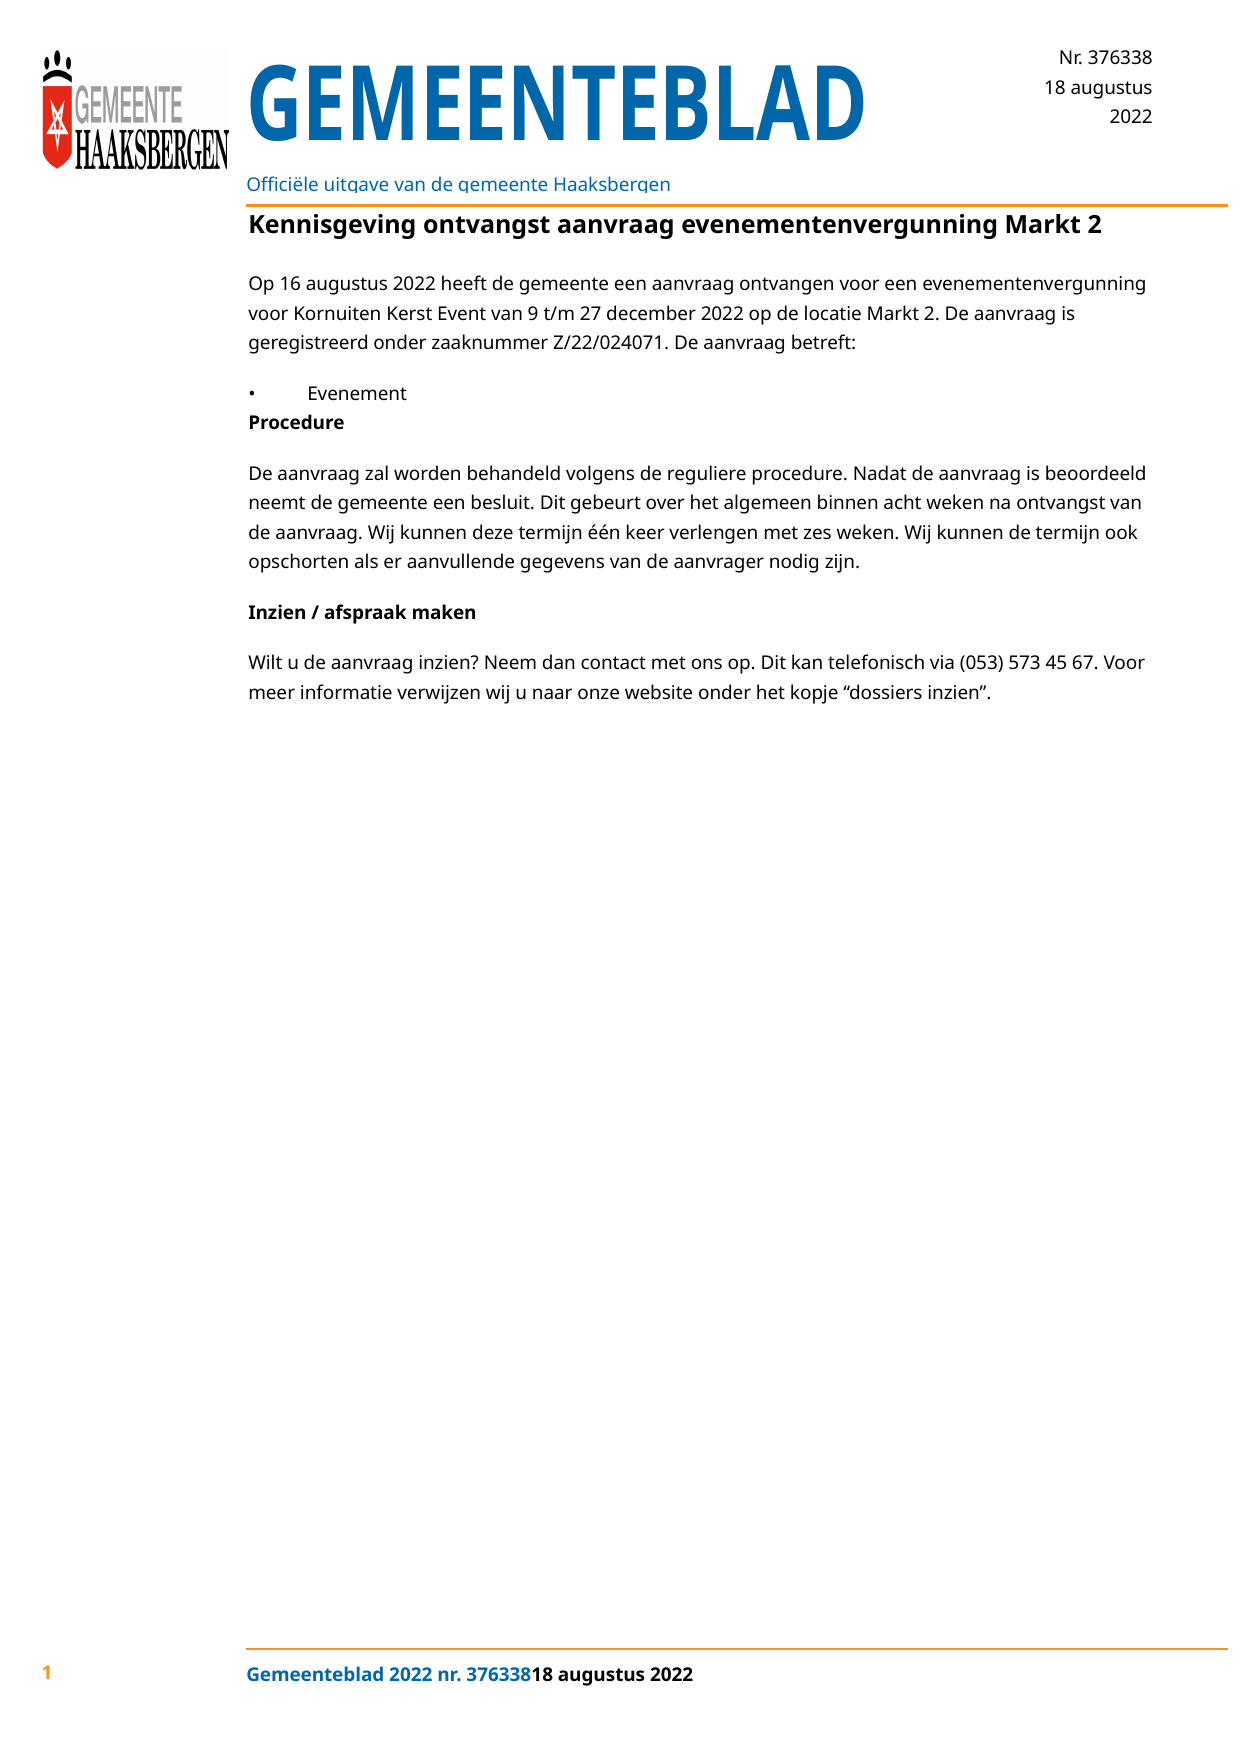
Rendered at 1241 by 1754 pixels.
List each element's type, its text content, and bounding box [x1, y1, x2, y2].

picture [41, 47, 231, 172]
text De aanvraag zal worden behandeld volgens de reguliere procedure. Nadat de aanvraag is beoordeeld neemt de gemeente een besluit. Dit gebeurt over het algemeen binnen acht weken na ontvangst van de aanvraag. Wij kunnen deze termijn één keer verlengen met zes weken. Wij kunnen de termijn ook opschorten als er aanvullende gegevens van de aanvrager nodig zijn. [248, 460, 1152, 574]
text Wilt u de aanvraag inzien? Neem dan contact met ons op. Dit kan telefonisch via (053) 573 45 67. Voor meer informatie verwijzen wij u naar onze website onder het kopje “dossiers inzien”. [248, 649, 1152, 705]
text Procedure [248, 409, 1152, 435]
text Inzien / afspraak maken [248, 599, 1152, 625]
text Kennisgeving ontvangst aanvraag evenementenvergunning Markt 2 [248, 207, 1152, 241]
list Evenement [248, 380, 1152, 406]
text Op 16 augustus 2022 heeft de gemeente een aanvraag ontvangen voor een evenementenvergunning voor Kornuiten Kerst Event van 9 t/m 27 december 2022 op de locatie Markt 2. De aanvraag is geregistreerd onder zaaknummer Z/22/024071. De aanvraag betreft: [248, 270, 1152, 355]
